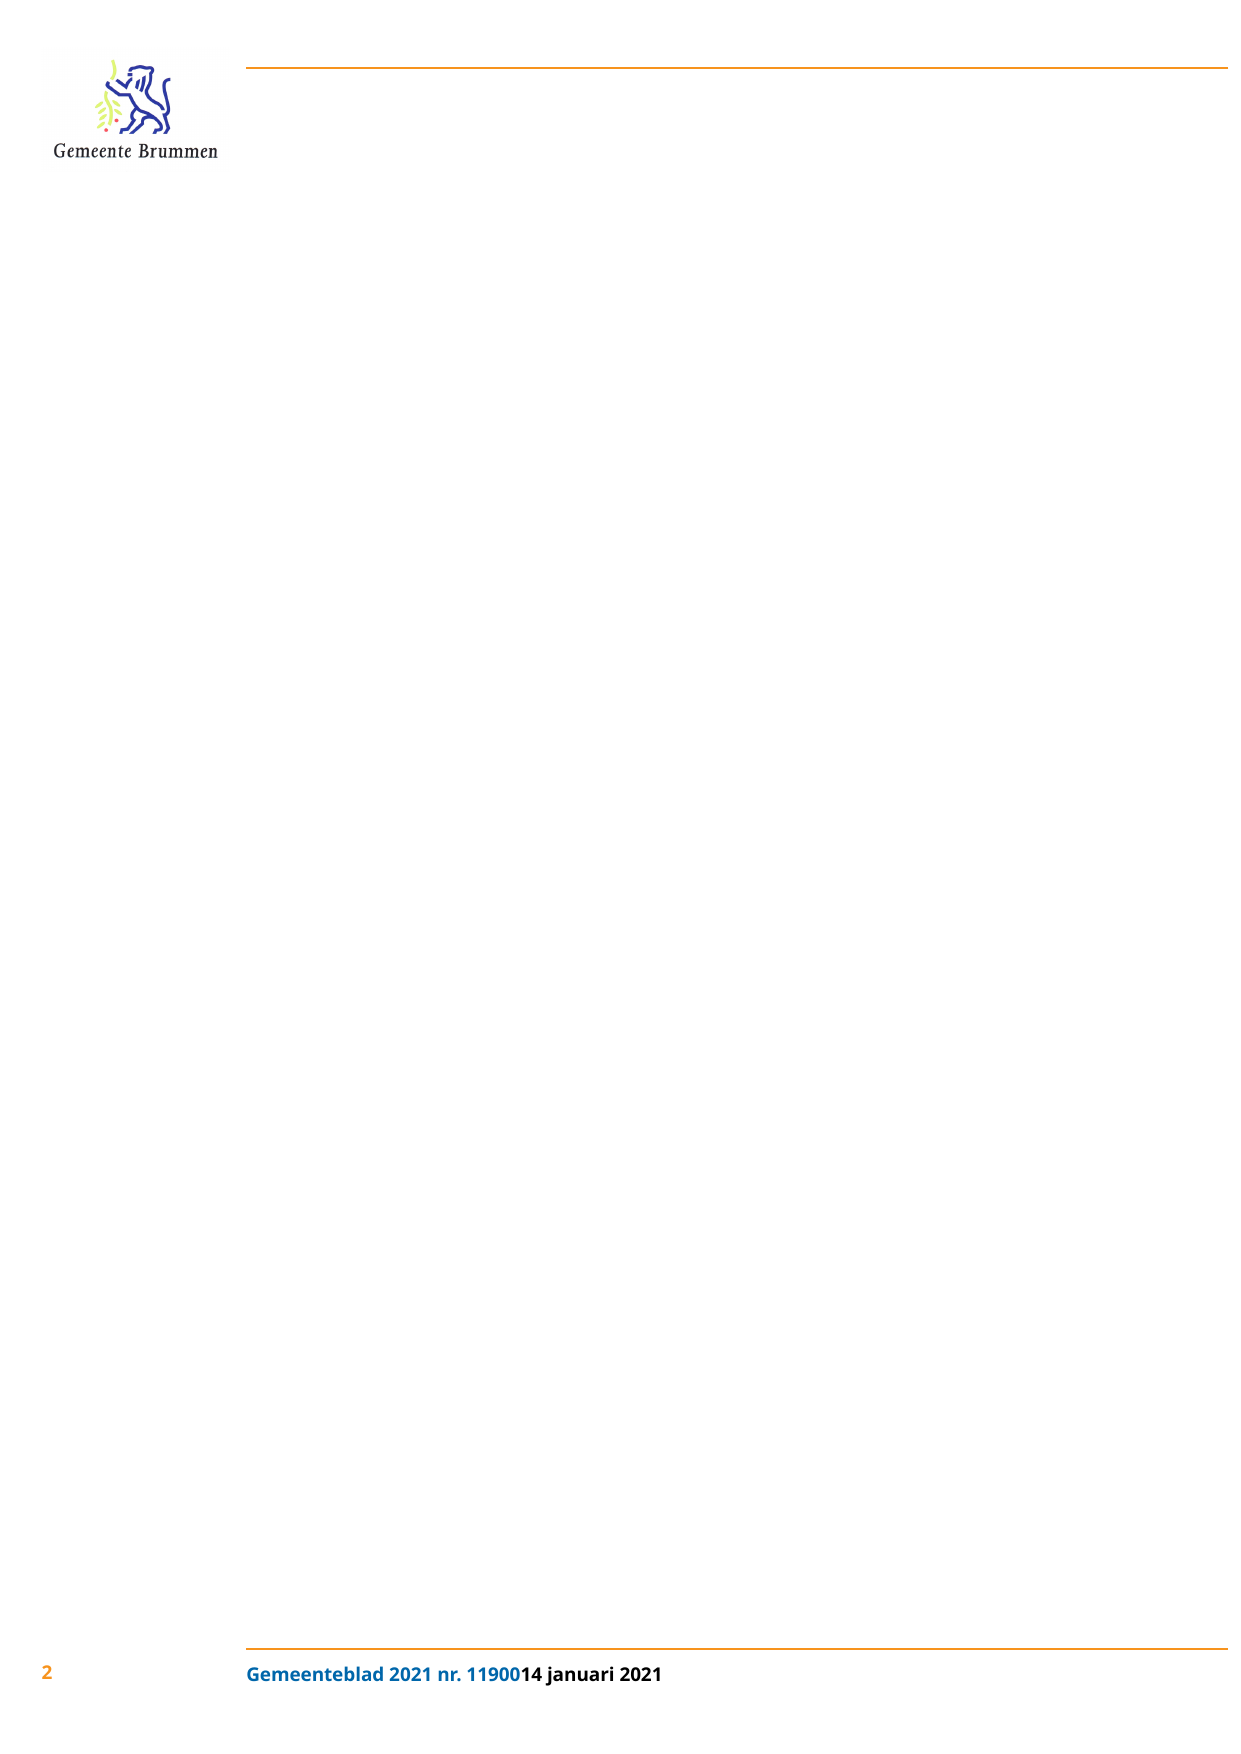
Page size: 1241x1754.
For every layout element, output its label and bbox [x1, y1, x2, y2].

picture [41, 47, 231, 172]
